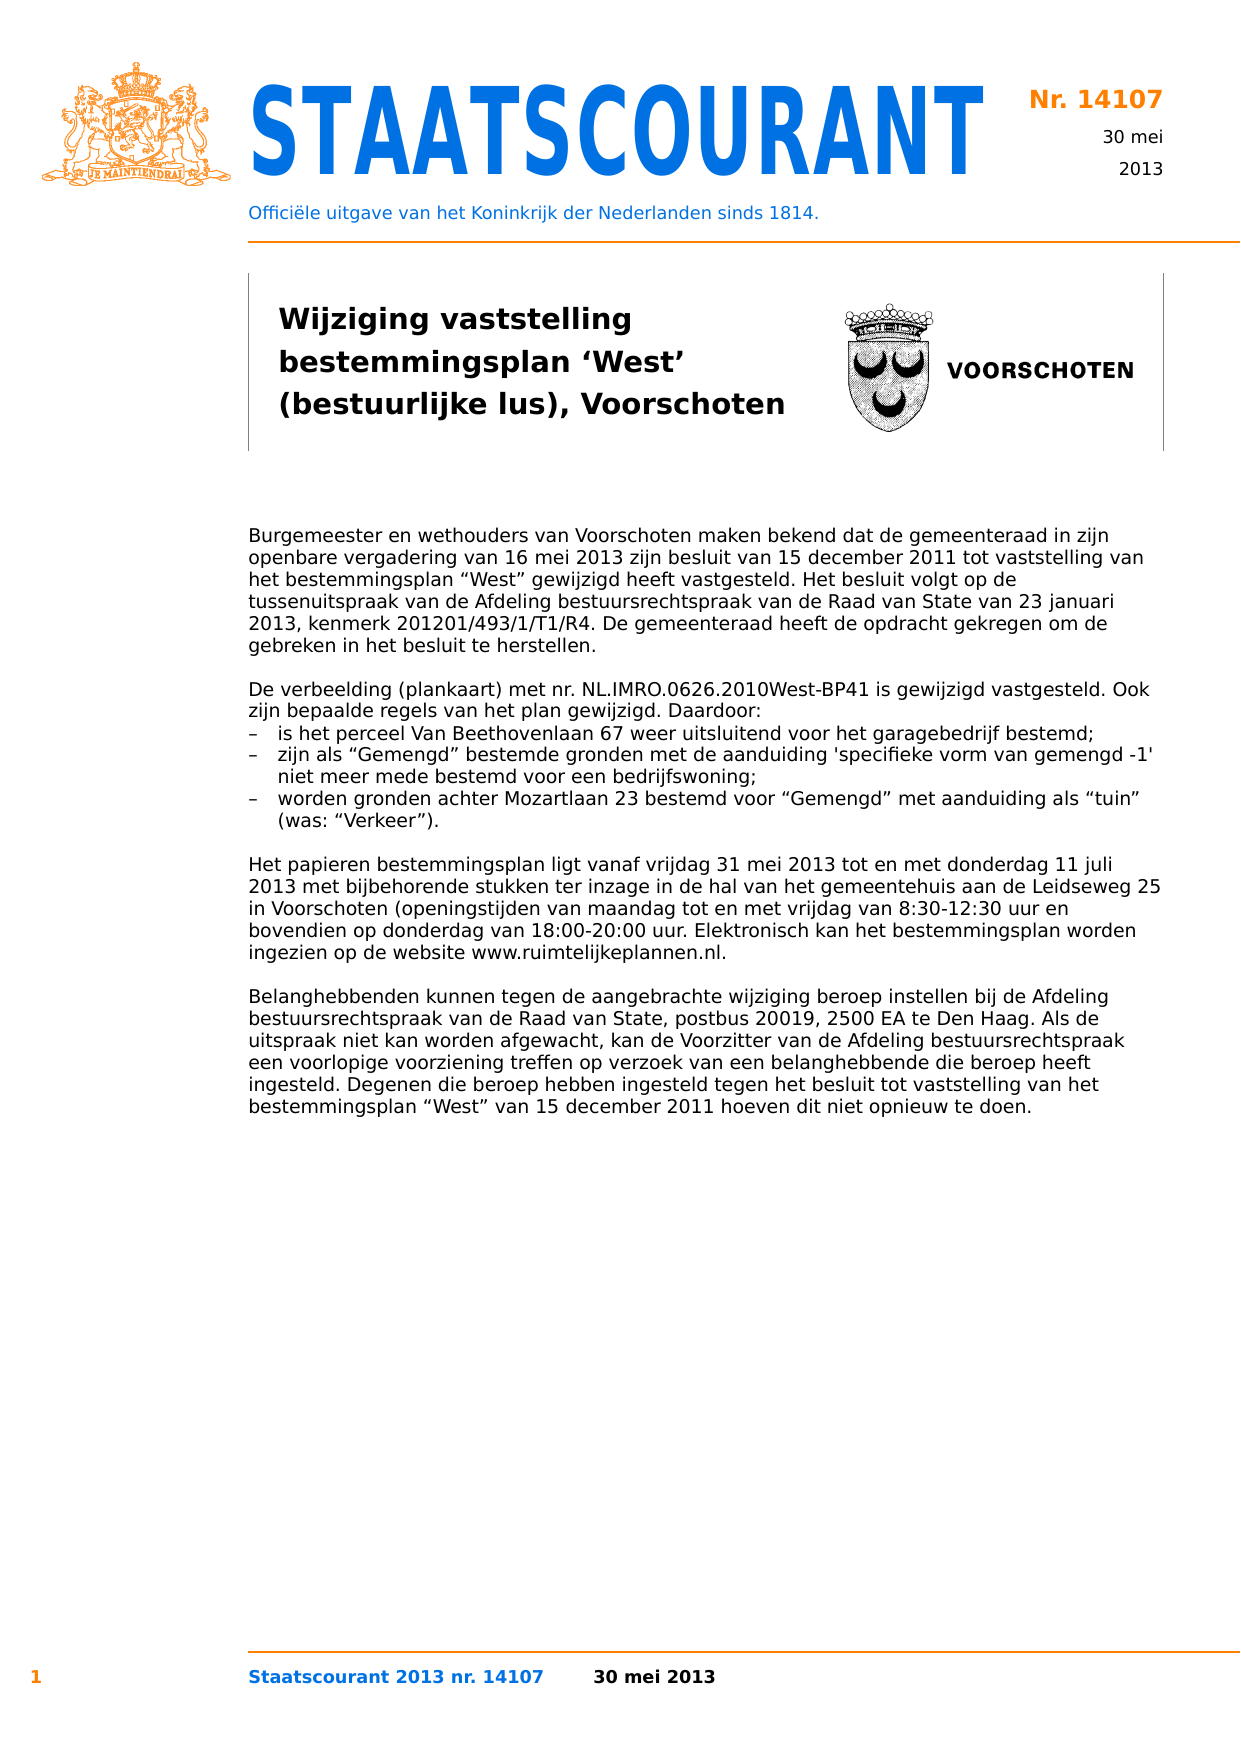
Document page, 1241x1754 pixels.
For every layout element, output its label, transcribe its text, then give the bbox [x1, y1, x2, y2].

text – worden gronden achter Mozartlaan 23 bestemd voor “Gemengd” met aanduiding als “tuin” (was: “Verkeer”). [248, 788, 1163, 832]
table_header [25, 62, 248, 241]
table_cell 2013 [998, 153, 1240, 203]
table_cell 30 mei [998, 121, 1240, 153]
text – is het perceel Van Beethovenlaan 67 weer uitsluitend voor het garagebedrijf bestemd; [248, 722, 1163, 744]
picture [41, 62, 231, 186]
text – zijn als “Gemengd” bestemde gronden met de aanduiding 'specifieke vorm van gemengd -1' niet meer mede bestemd voor een bedrijfswoning; [248, 744, 1163, 788]
table_header Nr. 14107 [998, 62, 1240, 121]
table_header STAATSCOURANT [248, 62, 998, 203]
text De verbeelding (plankaart) met nr. NL.IMRO.0626.2010West-BP41 is gewijzigd vastgesteld. Ook zijn bepaalde regels van het plan gewijzigd. Daardoor: [248, 678, 1163, 722]
text Het papieren bestemmingsplan ligt vanaf vrijdag 31 mei 2013 tot en met donderdag 11 juli 2013 met bijbehorende stukken ter inzage in de hal van het gemeentehuis aan de Leidseweg 25 in Voorschoten (openingstijden van maandag tot en met vrijdag van 8:30-12:30 uur en bovendien op donderdag van 18:00-20:00 uur. Elektronisch kan het bestemmingsplan worden ingezien op de website www.ruimtelijkeplannen.nl. [248, 854, 1163, 964]
text Burgemeester en wethouders van Voorschoten maken bekend dat de gemeenteraad in zijn openbare vergadering van 16 mei 2013 zijn besluit van 15 december 2011 tot vaststelling van het bestemmingsplan “West” gewijzigd heeft vastgesteld. Het besluit volgt op de tussenuitspraak van de Afdeling bestuursrechtspraak van de Raad van State van 23 januari 2013, kenmerk 201201/493/1/T1/R4. De gemeenteraad heeft de opdracht gekregen om de gebreken in het besluit te herstellen. [248, 525, 1163, 657]
text Belanghebbenden kunnen tegen de aangebrachte wijziging beroep instellen bij de Afdeling bestuursrechtspraak van de Raad van State, postbus 20019, 2500 EA te Den Haag. Als de uitspraak niet kan worden afgewacht, kan de Voorzitter van de Afdeling bestuursrechtspraak een voorlopige voorziening treffen op verzoek van een belanghebbende die beroep heeft ingesteld. Degenen die beroep hebben ingesteld tegen het besluit tot vaststelling van het bestemmingsplan “West” van 15 december 2011 hoeven dit niet opnieuw te doen. [248, 986, 1163, 1118]
subtitle Wijziging vaststelling bestemmingsplan ‘West’ (bestuurlijke lus), Voorschoten [249, 273, 1163, 451]
table_cell Officiële uitgave van het Koninkrijk der Nederlanden sinds 1814. [248, 203, 1240, 241]
picture [844, 302, 1134, 433]
